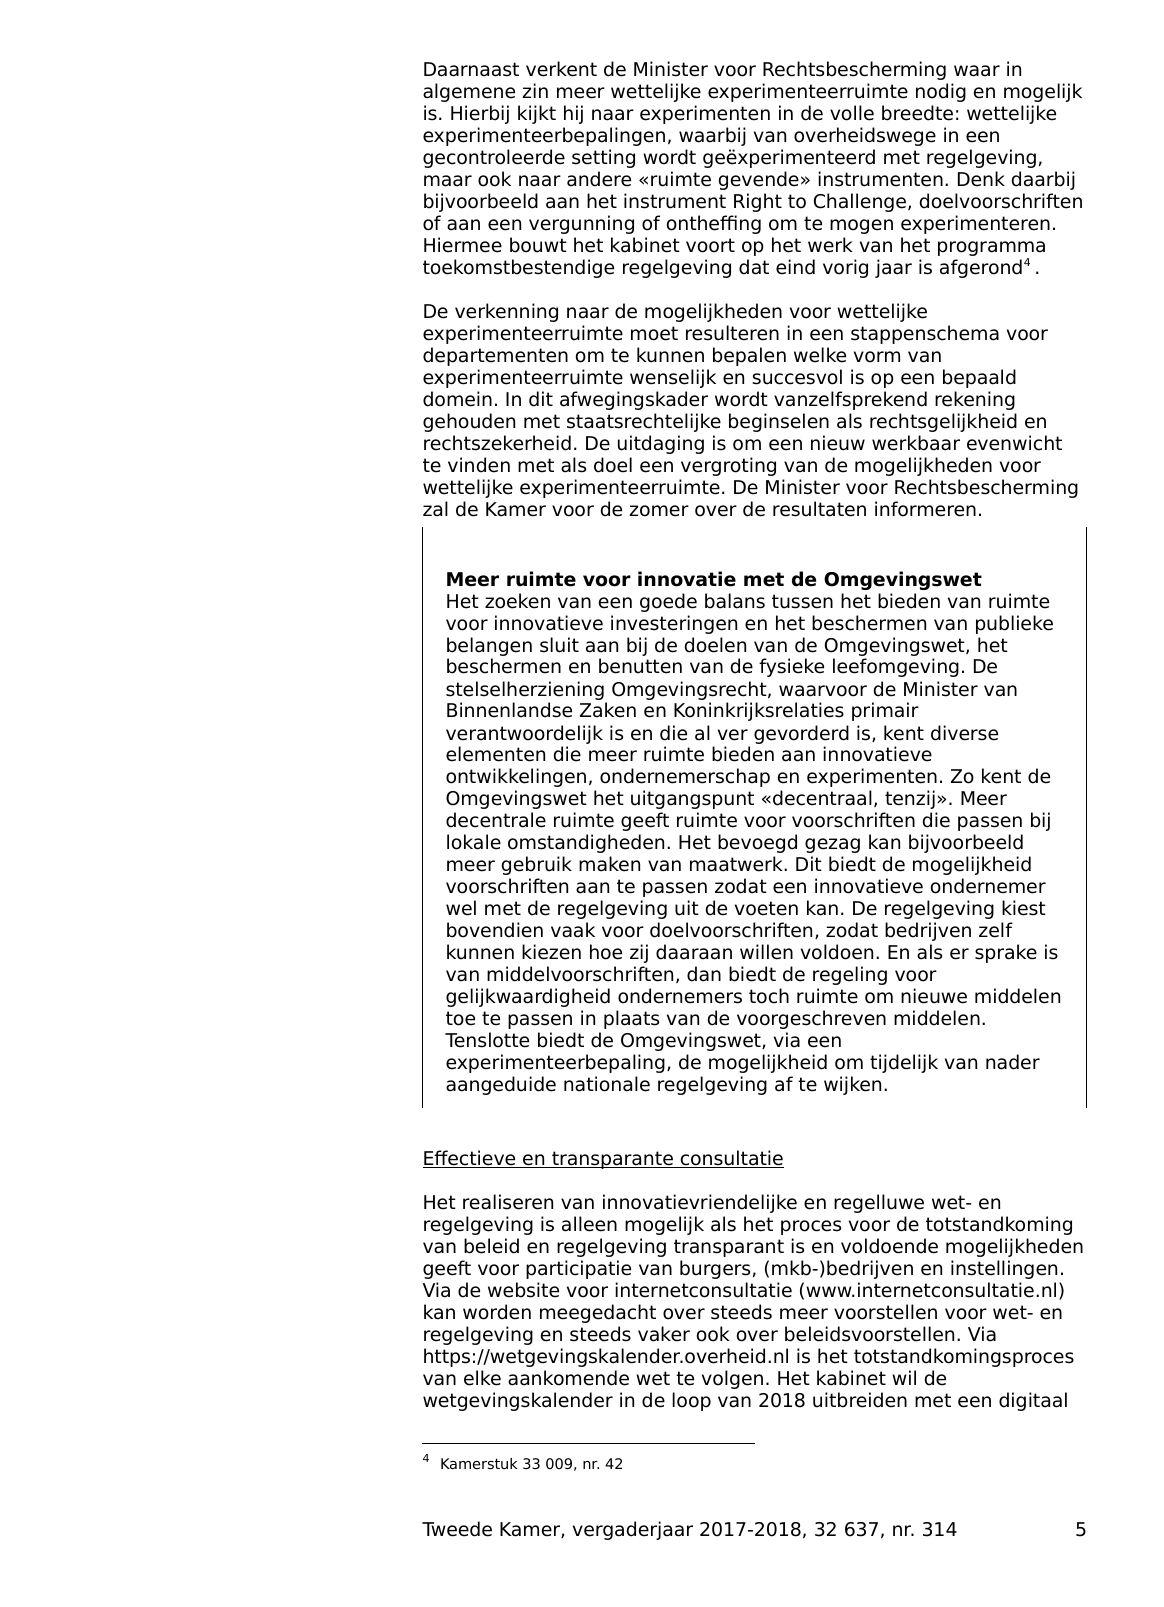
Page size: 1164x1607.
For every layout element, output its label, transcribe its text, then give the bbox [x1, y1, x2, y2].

text Daarnaast verkent de Minister voor Rechtsbescherming waar in algemene zin meer wettelijke experimenteerruimte nodig en mogelijk is. Hierbij kijkt hij naar experimenten in de volle breedte: wettelijke experimenteerbepalingen, waarbij van overheidswege in een gecontroleerde setting wordt geëxperimenteerd met regelgeving, maar ook naar andere «ruimte gevende» instrumenten. Denk daarbij bijvoorbeeld aan het instrument Right to Challenge, doelvoorschriften of aan een vergunning of ontheffing om te mogen experimenteren. Hiermee bouwt het kabinet voort op het werk van het programma toekomstbestendige regelgeving dat eind vorig jaar is afgerond. [422, 59, 1087, 279]
subtitle Effectieve en transparante consultatie [422, 1148, 1087, 1170]
text Het realiseren van innovatievriendelijke en regelluwe wet- en regelgeving is alleen mogelijk als het proces voor de totstandkoming van beleid en regelgeving transparant is en voldoende mogelijkheden geeft voor participatie van burgers, (mkb-)bedrijven en instellingen. Via de website voor internetconsultatie (www.internetconsultatie.nl) kan worden meegedacht over steeds meer voorstellen voor wet- en regelgeving en steeds vaker ook over beleidsvoorstellen. Via https://wetgevingskalender.overheid.nl is het totstandkomingsproces van elke aankomende wet te volgen. Het kabinet wil de wetgevingskalender in de loop van 2018 uitbreiden met een digitaal [422, 1192, 1087, 1412]
text Kamerstuk 33 009, nr. 42 [422, 1452, 1087, 1474]
table_header Meer ruimte voor innovatie met de Omgevingswet Het zoeken van een goede balans tussen het bieden van ruimte voor innovatieve investeringen en het beschermen van publieke belangen sluit aan bij de doelen van de Omgevingswet, het beschermen en benutten van de fysieke leefomgeving. De stelselherziening Omgevingsrecht, waarvoor de Minister van Binnenlandse Zaken en Koninkrijksrelaties primair verantwoordelijk is en die al ver gevorderd is, kent diverse elementen die meer ruimte bieden aan innovatieve ontwikkelingen, ondernemerschap en experimenten. Zo kent de Omgevingswet het uitgangspunt «decentraal, tenzij». Meer decentrale ruimte geeft ruimte voor voorschriften die passen bij lokale omstandigheden. Het bevoegd gezag kan bijvoorbeeld meer gebruik maken van maatwerk. Dit biedt de mogelijkheid voorschriften aan te passen zodat een innovatieve ondernemer wel met de regelgeving uit de voeten kan. De regelgeving kiest bovendien vaak voor doelvoorschriften, zodat bedrijven zelf kunnen kiezen hoe zij daaraan willen voldoen. En als er sprake is van middelvoorschriften, dan biedt de regeling voor gelijkwaardigheid ondernemers toch ruimte om nieuwe middelen toe te passen in plaats van de voorgeschreven middelen. Tenslotte biedt de Omgevingswet, via een experimenteerbepaling, de mogelijkheid om tijdelijk van nader aangeduide nationale regelgeving af te wijken. [423, 527, 1086, 1108]
text De verkenning naar de mogelijkheden voor wettelijke experimenteerruimte moet resulteren in een stappenschema voor departementen om te kunnen bepalen welke vorm van experimenteerruimte wenselijk en succesvol is op een bepaald domein. In dit afwegingskader wordt vanzelfsprekend rekening gehouden met staatsrechtelijke beginselen als rechtsgelijkheid en rechtszekerheid. De uitdaging is om een nieuw werkbaar evenwicht te vinden met als doel een vergroting van de mogelijkheden voor wettelijke experimenteerruimte. De Minister voor Rechtsbescherming zal de Kamer voor de zomer over de resultaten informeren. [422, 301, 1087, 521]
